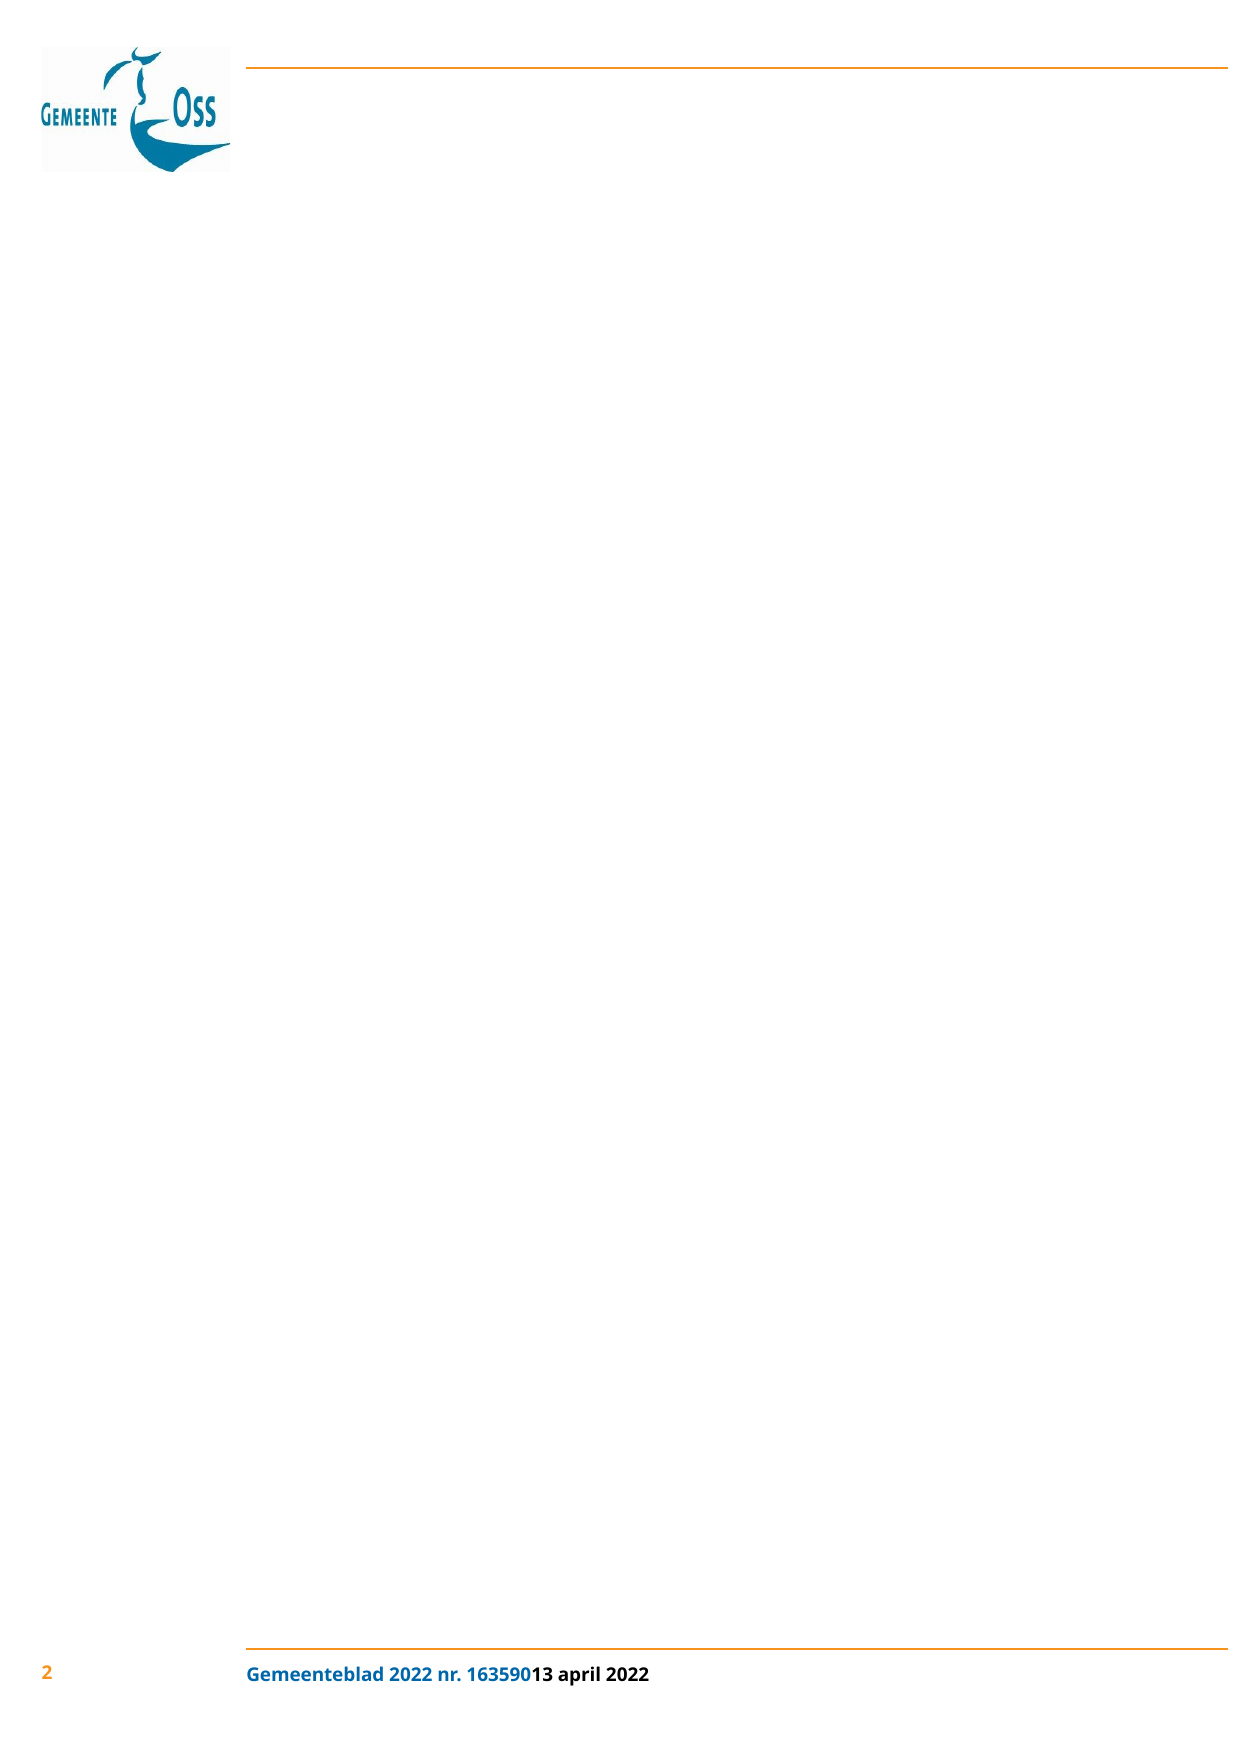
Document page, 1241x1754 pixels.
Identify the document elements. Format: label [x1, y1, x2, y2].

picture [41, 47, 231, 172]
